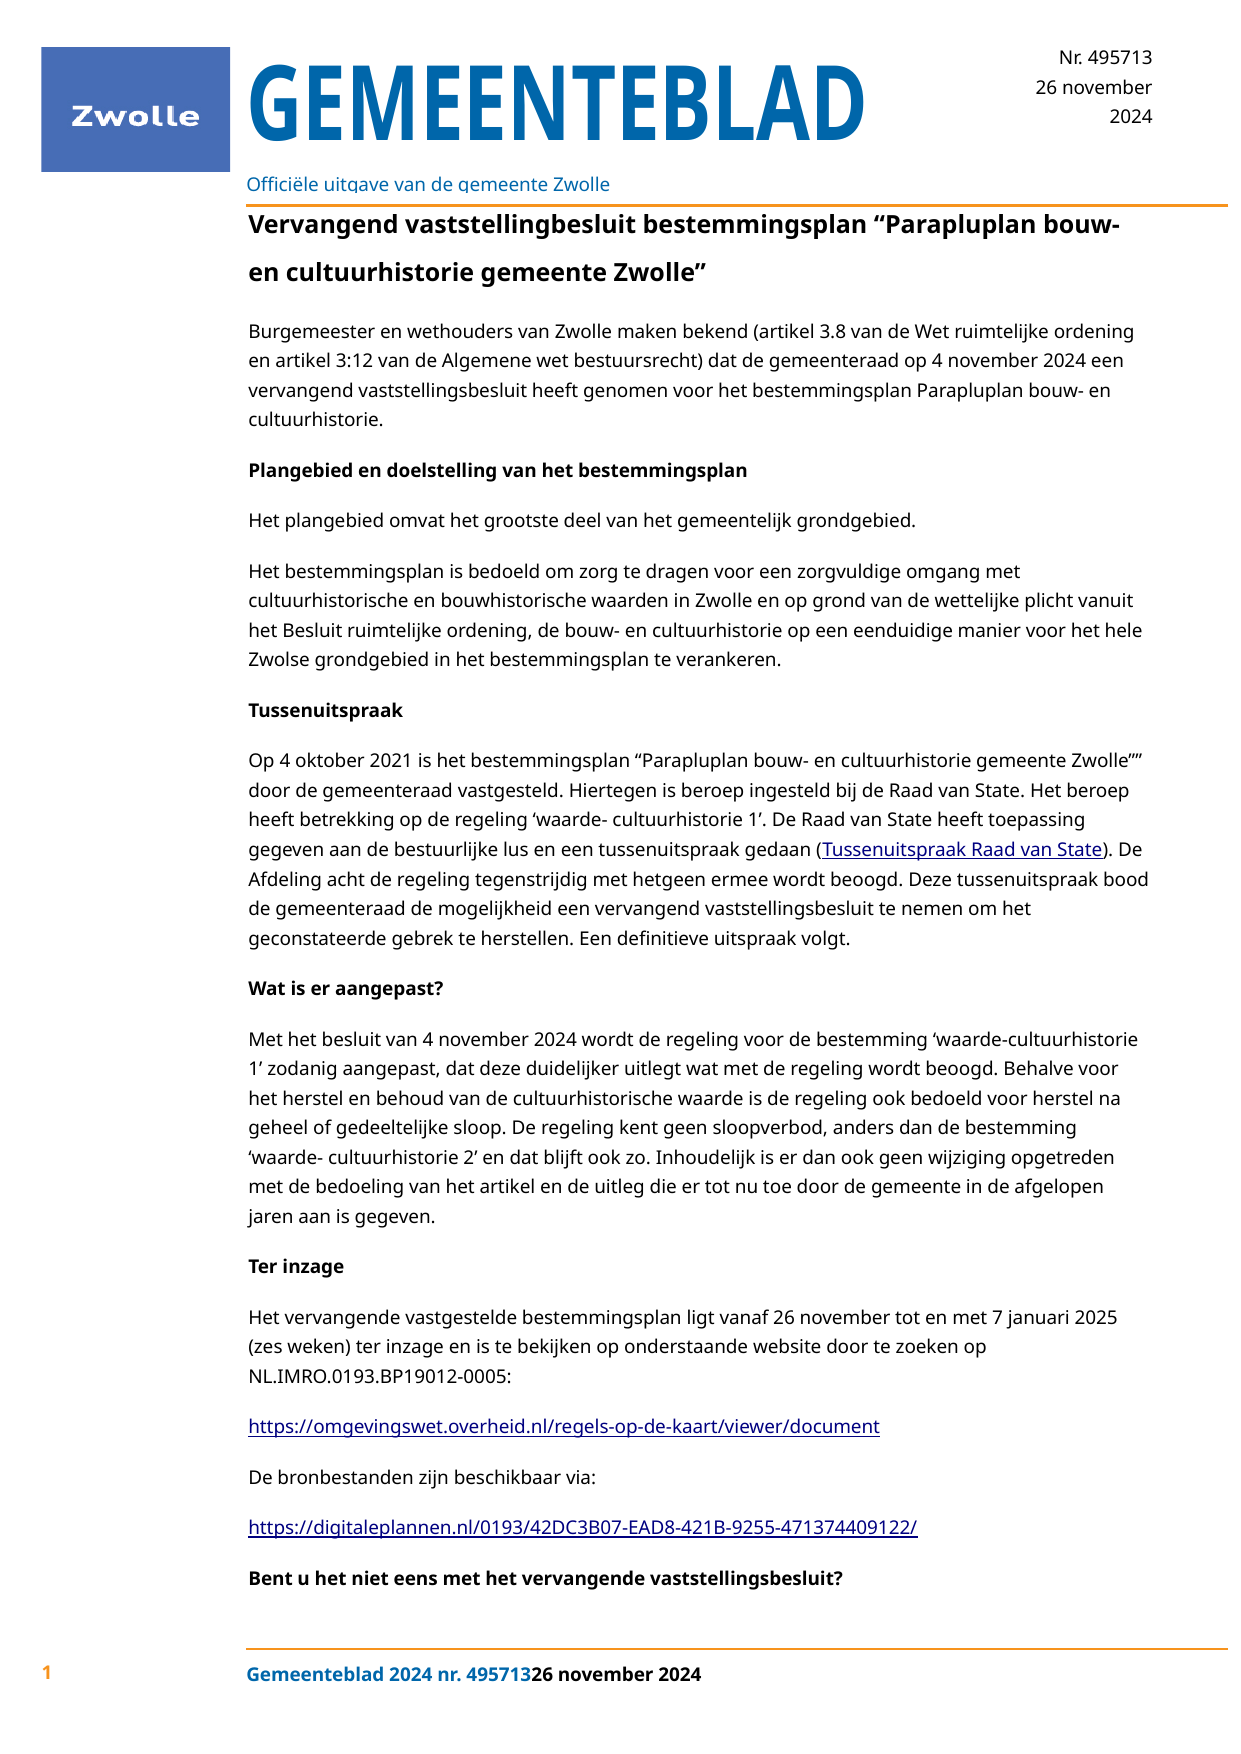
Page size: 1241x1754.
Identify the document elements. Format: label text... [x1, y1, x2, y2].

text Het vervangende vastgestelde bestemmingsplan ligt vanaf 26 november tot en met 7 januari 2025 (zes weken) ter inzage en is te bekijken op onderstaande website door te zoeken op NL.IMRO.0193.BP19012-0005: [248, 1304, 1152, 1389]
text De bronbestanden zijn beschikbaar via: [248, 1464, 1152, 1490]
text Burgemeester en wethouders van Zwolle maken bekend (artikel 3.8 van de Wet ruimtelijke ordening en artikel 3:12 van de Algemene wet bestuursrecht) dat de gemeenteraad op 4 november 2024 een vervangend vaststellingsbesluit heeft genomen voor het bestemmingsplan Parapluplan bouw- en cultuurhistorie. [248, 318, 1152, 432]
text Het bestemmingsplan is bedoeld om zorg te dragen voor een zorgvuldige omgang met cultuurhistorische en bouwhistorische waarden in Zwolle en op grond van de wettelijke plicht vanuit het Besluit ruimtelijke ordening, de bouw- en cultuurhistorie op een eenduidige manier voor het hele Zwolse grondgebied in het bestemmingsplan te verankeren. [248, 558, 1152, 672]
text Het plangebied omvat het grootste deel van het gemeentelijk grondgebied. [248, 507, 1152, 533]
text Ter inzage [248, 1254, 1152, 1279]
text Met het besluit van 4 november 2024 wordt de regeling voor de bestemming ‘waarde-cultuurhistorie 1’ zodanig aangepast, dat deze duidelijker uitlegt wat met de regeling wordt beoogd. Behalve voor het herstel en behoud van de cultuurhistorische waarde is de regeling ook bedoeld voor herstel na geheel of gedeeltelijke sloop. De regeling kent geen sloopverbod, anders dan de bestemming ‘waarde- cultuurhistorie 2’ en dat blijft ook zo. Inhoudelijk is er dan ook geen wijziging opgetreden met de bedoeling van het artikel en de uitleg die er tot nu toe door de gemeente in de afgelopen jaren aan is gegeven. [248, 1026, 1152, 1229]
text Plangebied en doelstelling van het bestemmingsplan [248, 457, 1152, 483]
text Bent u het niet eens met het vervangende vaststellingsbesluit? [248, 1565, 1152, 1591]
text Vervangend vaststellingbesluit bestemmingsplan “Parapluplan bouw- en cultuurhistorie gemeente Zwolle” [248, 207, 1152, 288]
text Tussenuitspraak [248, 697, 1152, 723]
text https://digitaleplannen.nl/0193/42DC3B07-EAD8-421B-9255-471374409122/ [248, 1514, 1152, 1540]
picture [41, 47, 231, 172]
text https://omgevingswet.overheid.nl/regels-op-de-kaart/viewer/document [248, 1414, 1152, 1439]
text Wat is er aangepast? [248, 975, 1152, 1001]
text Op 4 oktober 2021 is het bestemmingsplan “Parapluplan bouw- en cultuurhistorie gemeente Zwolle”” door de gemeenteraad vastgesteld. Hiertegen is beroep ingesteld bij de Raad van State. Het beroep heeft betrekking op de regeling ‘waarde- cultuurhistorie 1’. De Raad van State heeft toepassing gegeven aan de bestuurlijke lus en een tussenuitspraak gedaan (Tussenuitspraak Raad van State). De Afdeling acht de regeling tegenstrijdig met hetgeen ermee wordt beoogd. Deze tussenuitspraak bood de gemeenteraad de mogelijkheid een vervangend vaststellingsbesluit te nemen om het geconstateerde gebrek te herstellen. Een definitieve uitspraak volgt. [248, 747, 1152, 951]
